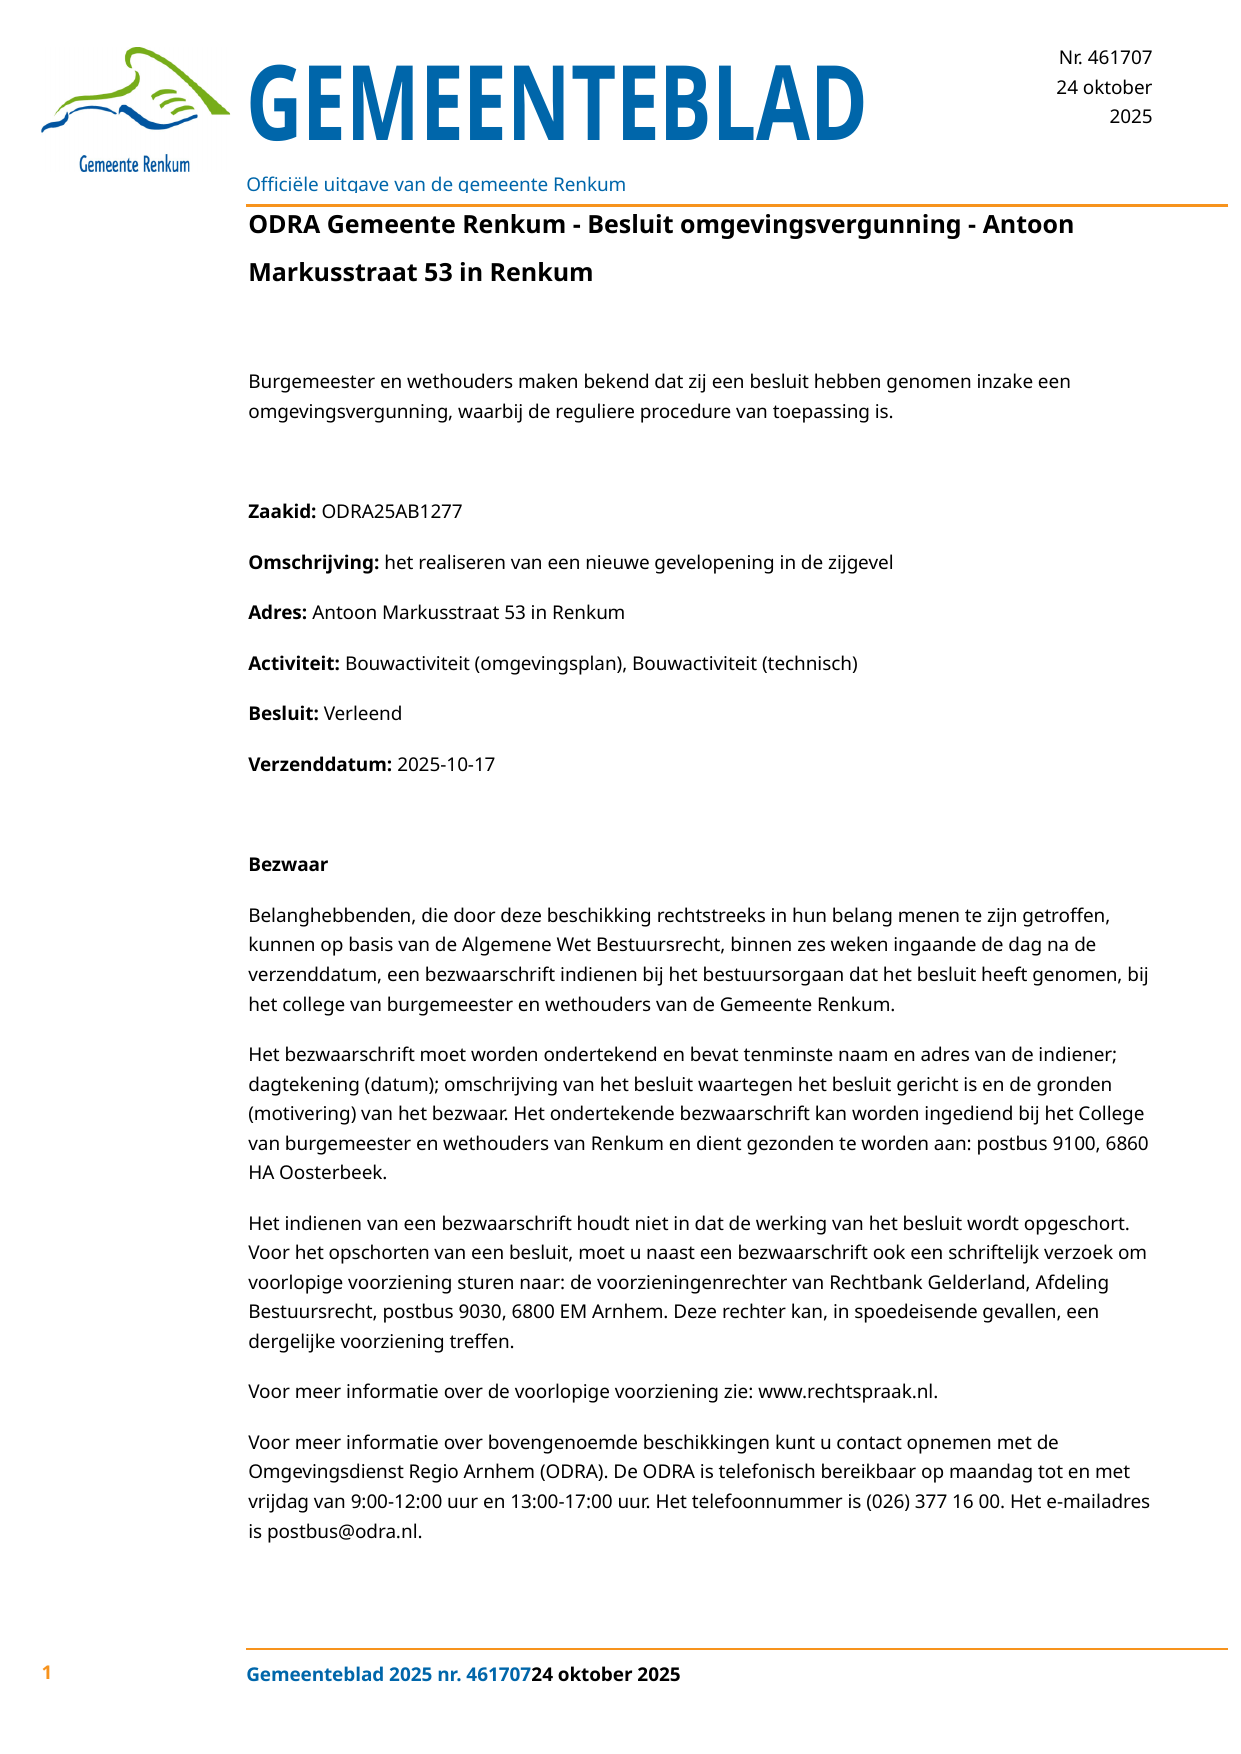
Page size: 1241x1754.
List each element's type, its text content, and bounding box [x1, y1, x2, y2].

text Voor meer informatie over bovengenoemde beschikkingen kunt u contact opnemen met de Omgevingsdienst Regio Arnhem (ODRA). De ODRA is telefonisch bereikbaar op maandag tot en met vrijdag van 9:00-12:00 uur en 13:00-17:00 uur. Het telefoonnummer is (026) 377 16 00. Het e-mailadres is postbus@odra.nl. [248, 1429, 1152, 1544]
text Verzenddatum: 2025-10-17 [248, 751, 1152, 777]
text Het indienen van een bezwaarschrift houdt niet in dat de werking van het besluit wordt opgeschort. Voor het opschorten van een besluit, moet u naast een bezwaarschrift ook een schriftelijk verzoek om voorlopige voorziening sturen naar: de voorzieningenrechter van Rechtbank Gelderland, Afdeling Bestuursrecht, postbus 9030, 6800 EM Arnhem. Deze rechter kan, in spoedeisende gevallen, een dergelijke voorziening treffen. [248, 1210, 1152, 1354]
picture [41, 47, 231, 172]
text Besluit: Verleend [248, 700, 1152, 726]
text Burgemeester en wethouders maken bekend dat zij een besluit hebben genomen inzake een omgevingsvergunning, waarbij de reguliere procedure van toepassing is. [248, 368, 1152, 424]
text Activiteit: Bouwactiviteit (omgevingsplan), Bouwactiviteit (technisch) [248, 650, 1152, 676]
text Voor meer informatie over de voorlopige voorziening zie: www.rechtspraak.nl. [248, 1379, 1152, 1404]
text ODRA Gemeente Renkum - Besluit omgevingsvergunning - Antoon Markusstraat 53 in Renkum [248, 207, 1152, 288]
text Het bezwaarschrift moet worden ondertekend en bevat tenminste naam en adres van de indiener; dagtekening (datum); omschrijving van het besluit waartegen het besluit gericht is en de gronden (motivering) van het bezwaar. Het ondertekende bezwaarschrift kan worden ingediend bij het College van burgemeester en wethouders van Renkum en dient gezonden te worden aan: postbus 9100, 6860 HA Oosterbeek. [248, 1041, 1152, 1185]
text Adres: Antoon Markusstraat 53 in Renkum [248, 599, 1152, 625]
text Bezwaar [248, 852, 1152, 877]
text Omschrijving: het realiseren van een nieuwe gevelopening in de zijgevel [248, 549, 1152, 575]
text Belanghebbenden, die door deze beschikking rechtstreeks in hun belang menen te zijn getroffen, kunnen op basis van de Algemene Wet Bestuursrecht, binnen zes weken ingaande de dag na de verzenddatum, een bezwaarschrift indienen bij het bestuursorgaan dat het besluit heeft genomen, bij het college van burgemeester en wethouders van de Gemeente Renkum. [248, 902, 1152, 1017]
text Zaakid: ODRA25AB1277 [248, 499, 1152, 524]
